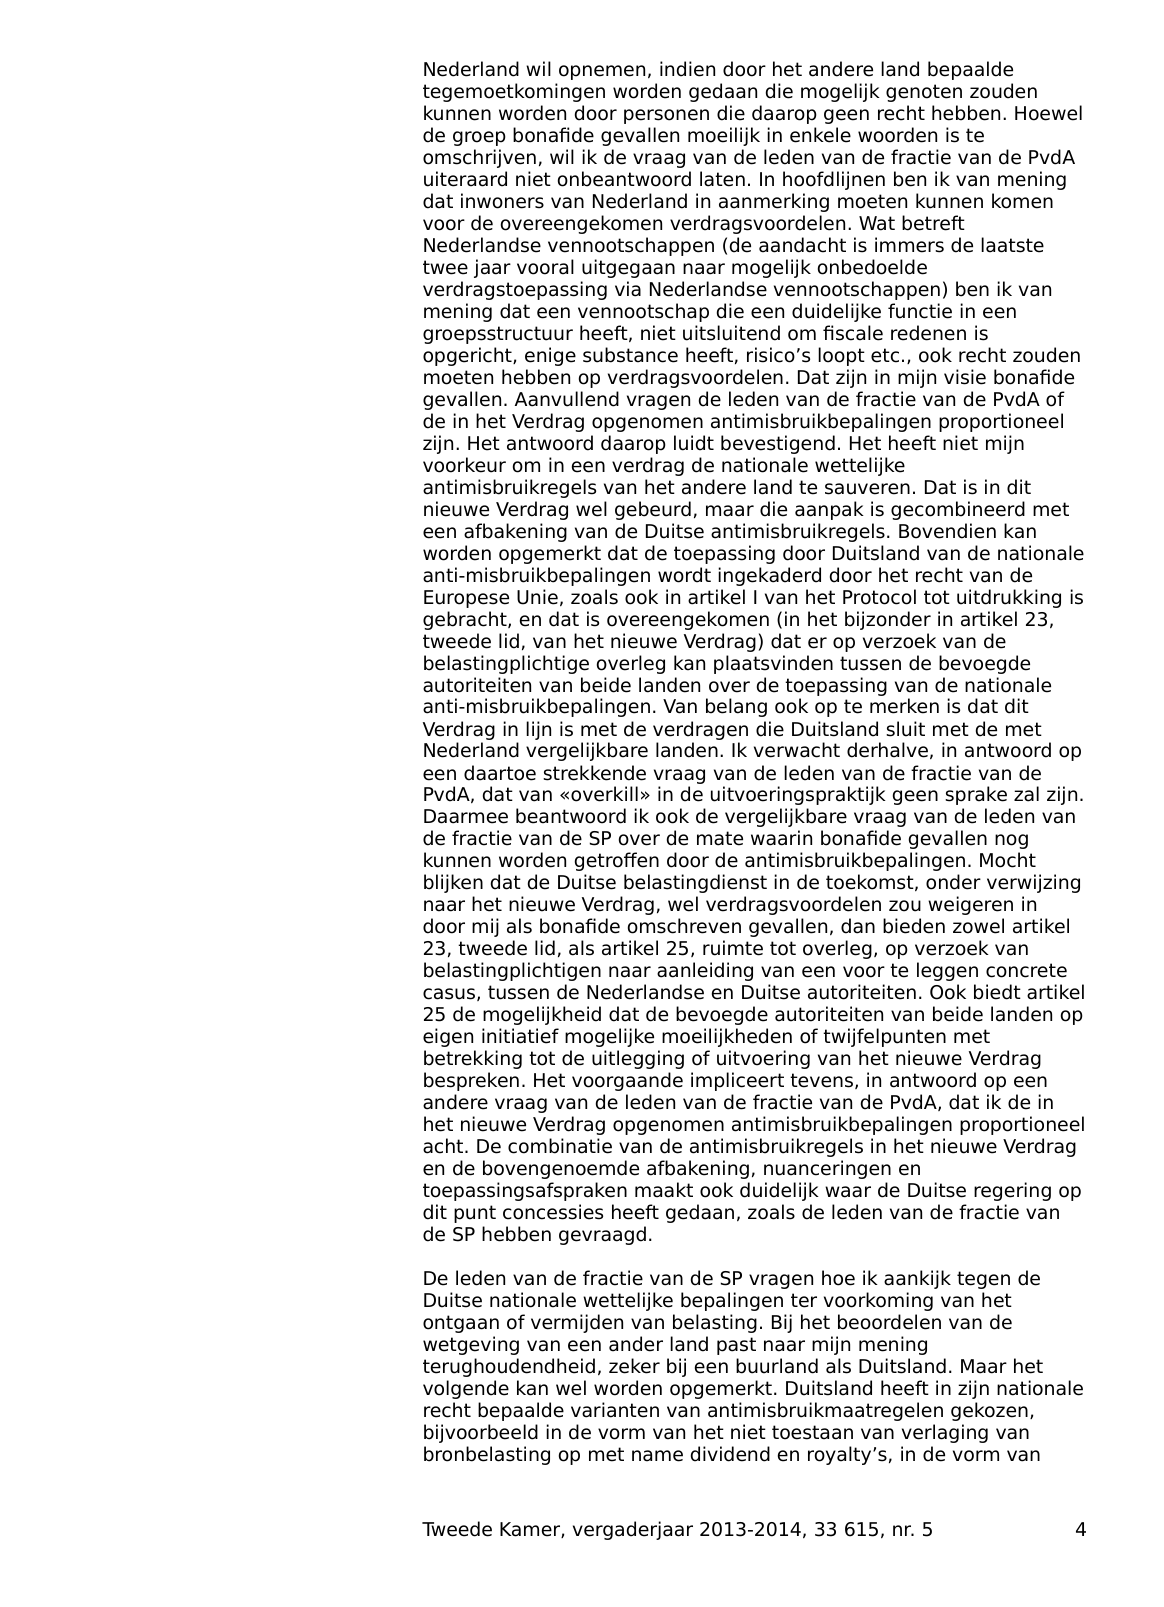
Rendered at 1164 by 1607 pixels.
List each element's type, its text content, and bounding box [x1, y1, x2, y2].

text Nederland wil opnemen, indien door het andere land bepaalde tegemoetkomingen worden gedaan die mogelijk genoten zouden kunnen worden door personen die daarop geen recht hebben. Hoewel de groep bonafide gevallen moeilijk in enkele woorden is te omschrijven, wil ik de vraag van de leden van de fractie van de PvdA uiteraard niet onbeantwoord laten. In hoofdlijnen ben ik van mening dat inwoners van Nederland in aanmerking moeten kunnen komen voor de overeengekomen verdragsvoordelen. Wat betreft Nederlandse vennootschappen (de aandacht is immers de laatste twee jaar vooral uitgegaan naar mogelijk onbedoelde verdragstoepassing via Nederlandse vennootschappen) ben ik van mening dat een vennootschap die een duidelijke functie in een groepsstructuur heeft, niet uitsluitend om fiscale redenen is opgericht, enige substance heeft, risico’s loopt etc., ook recht zouden moeten hebben op verdragsvoordelen. Dat zijn in mijn visie bonafide gevallen. Aanvullend vragen de leden van de fractie van de PvdA of de in het Verdrag opgenomen antimisbruikbepalingen proportioneel zijn. Het antwoord daarop luidt bevestigend. Het heeft niet mijn voorkeur om in een verdrag de nationale wettelijke antimisbruikregels van het andere land te sauveren. Dat is in dit nieuwe Verdrag wel gebeurd, maar die aanpak is gecombineerd met een afbakening van de Duitse antimisbruikregels. Bovendien kan worden opgemerkt dat de toepassing door Duitsland van de nationale anti-misbruikbepalingen wordt ingekaderd door het recht van de Europese Unie, zoals ook in artikel I van het Protocol tot uitdrukking is gebracht, en dat is overeengekomen (in het bijzonder in artikel 23, tweede lid, van het nieuwe Verdrag) dat er op verzoek van de belastingplichtige overleg kan plaatsvinden tussen de bevoegde autoriteiten van beide landen over de toepassing van de nationale anti-misbruikbepalingen. Van belang ook op te merken is dat dit Verdrag in lijn is met de verdragen die Duitsland sluit met de met Nederland vergelijkbare landen. Ik verwacht derhalve, in antwoord op een daartoe strekkende vraag van de leden van de fractie van de PvdA, dat van «overkill» in de uitvoeringspraktijk geen sprake zal zijn. Daarmee beantwoord ik ook de vergelijkbare vraag van de leden van de fractie van de SP over de mate waarin bonafide gevallen nog kunnen worden getroffen door de antimisbruikbepalingen. Mocht blijken dat de Duitse belastingdienst in de toekomst, onder verwijzing naar het nieuwe Verdrag, wel verdragsvoordelen zou weigeren in door mij als bonafide omschreven gevallen, dan bieden zowel artikel 23, tweede lid, als artikel 25, ruimte tot overleg, op verzoek van belastingplichtigen naar aanleiding van een voor te leggen concrete casus, tussen de Nederlandse en Duitse autoriteiten. Ook biedt artikel 25 de mogelijkheid dat de bevoegde autoriteiten van beide landen op eigen initiatief mogelijke moeilijkheden of twijfelpunten met betrekking tot de uitlegging of uitvoering van het nieuwe Verdrag bespreken. Het voorgaande impliceert tevens, in antwoord op een andere vraag van de leden van de fractie van de PvdA, dat ik de in het nieuwe Verdrag opgenomen antimisbruikbepalingen proportioneel acht. De combinatie van de antimisbruikregels in het nieuwe Verdrag en de bovengenoemde afbakening, nuanceringen en toepassingsafspraken maakt ook duidelijk waar de Duitse regering op dit punt concessies heeft gedaan, zoals de leden van de fractie van de SP hebben gevraagd. [422, 59, 1087, 1246]
text De leden van de fractie van de SP vragen hoe ik aankijk tegen de Duitse nationale wettelijke bepalingen ter voorkoming van het ontgaan of vermijden van belasting. Bij het beoordelen van de wetgeving van een ander land past naar mijn mening terughoudendheid, zeker bij een buurland als Duitsland. Maar het volgende kan wel worden opgemerkt. Duitsland heeft in zijn nationale recht bepaalde varianten van antimisbruikmaatregelen gekozen, bijvoorbeeld in de vorm van het niet toestaan van verlaging van bronbelasting op met name dividend en royalty’s, in de vorm van [422, 1268, 1087, 1466]
